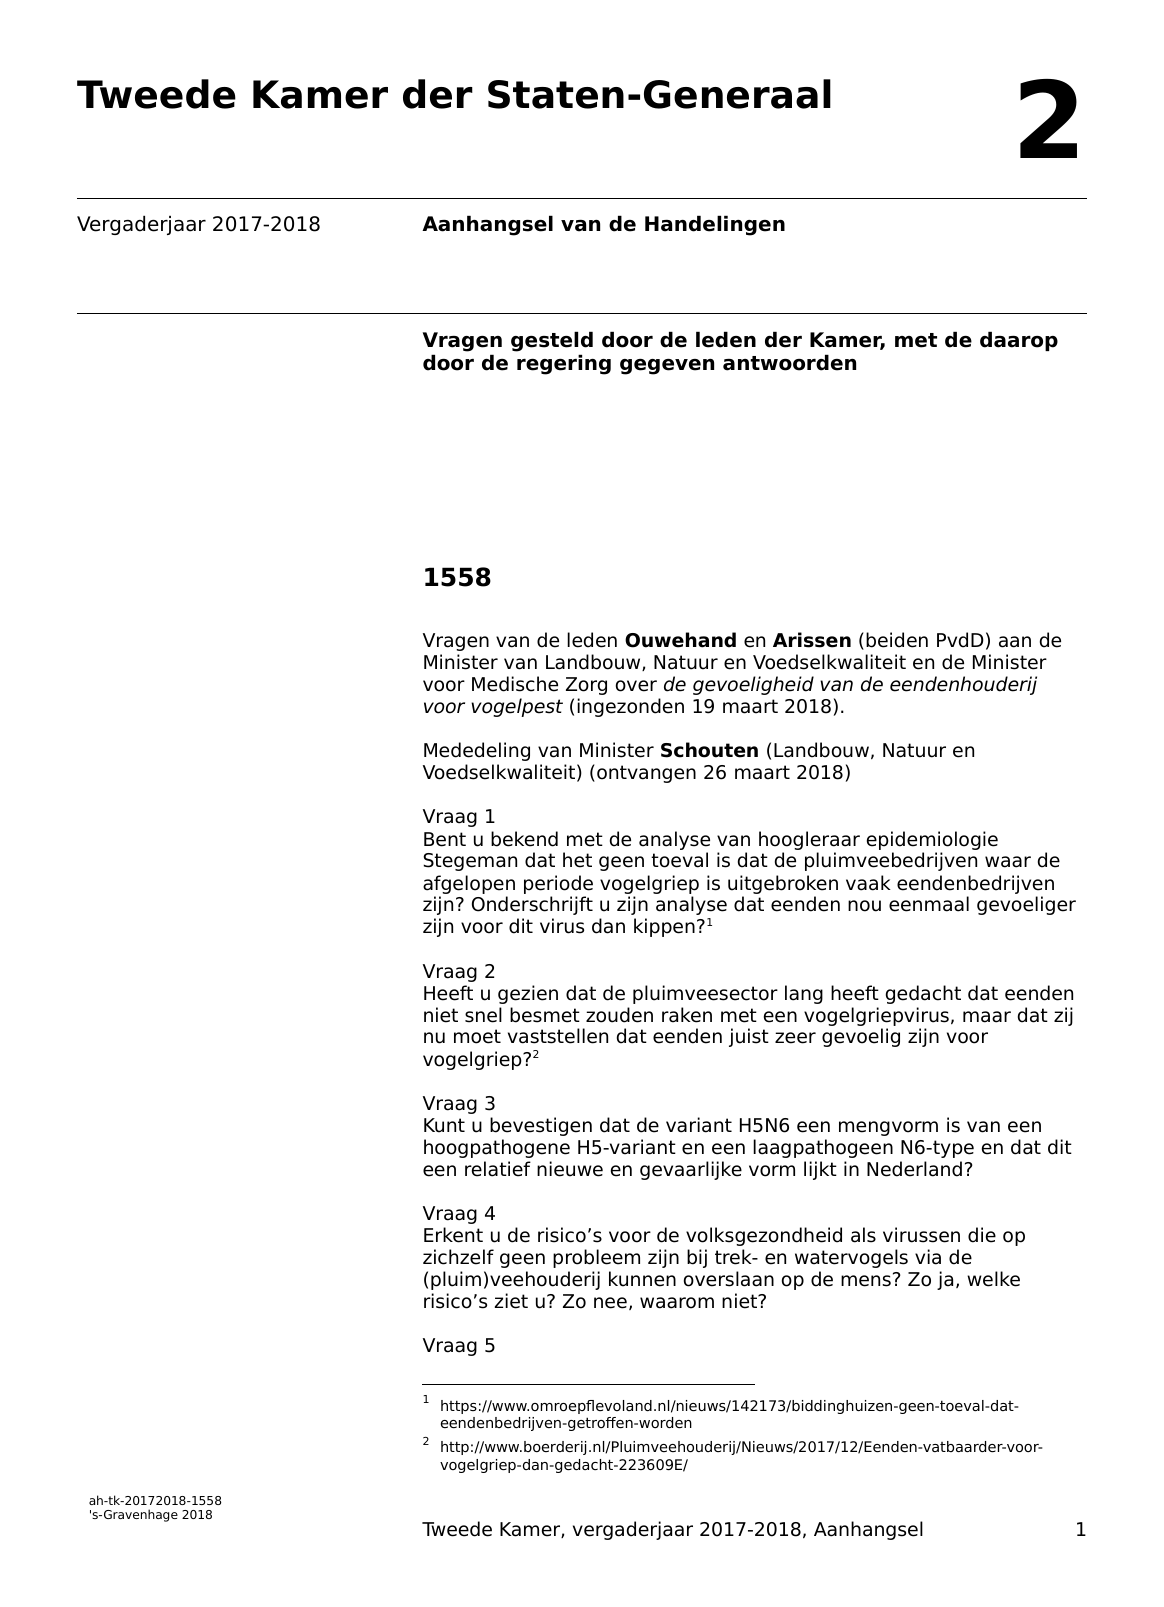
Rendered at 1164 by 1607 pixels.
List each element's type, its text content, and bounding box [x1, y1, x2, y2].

text 1558 [422, 563, 1087, 592]
text Vraag 3 [422, 1093, 1087, 1114]
text Kunt u bevestigen dat de variant H5N6 een mengvorm is van een hoogpathogene H5-variant en een laagpathogeen N6-type en dat dit een relatief nieuwe en gevaarlijke vorm lijkt in Nederland? [422, 1114, 1087, 1181]
text Heeft u gezien dat de pluimveesector lang heeft gedacht dat eenden niet snel besmet zouden raken met een vogelgriepvirus, maar dat zij nu moet vaststellen dat eenden juist zeer gevoelig zijn voor vogelgriep? [422, 982, 1087, 1070]
text Vraag 2 [422, 961, 1087, 982]
text ah-tk-20172018-1558 [88, 1494, 323, 1508]
text 's-Gravenhage 2018 [88, 1508, 323, 1522]
table_header Tweede Kamer der Staten-Generaal [77, 59, 886, 198]
table_cell [77, 314, 422, 375]
table_header 2 [886, 59, 1087, 198]
text Mededeling van Minister Schouten (Landbouw, Natuur en Voedselkwaliteit) (ontvangen 26 maart 2018) [422, 740, 1087, 784]
table_cell Aanhangsel van de Handelingen [422, 199, 1087, 313]
text http://www.boerderij.nl/Pluimveehouderij/Nieuws/2017/12/Eenden-vatbaarder-voor-vogelgriep-dan-gedacht-223609E/ [422, 1435, 1087, 1474]
text Bent u bekend met de analyse van hoogleraar epidemiologie Stegeman dat het geen toeval is dat de pluimveebedrijven waar de afgelopen periode vogelgriep is uitgebroken vaak eendenbedrijven zijn? Onderschrijft u zijn analyse dat eenden nou eenmaal gevoeliger zijn voor dit virus dan kippen? [422, 828, 1087, 938]
text Vraag 4 [422, 1203, 1087, 1225]
text Erkent u de risico’s voor de volksgezondheid als virussen die op zichzelf geen probleem zijn bij trek- en watervogels via de (pluim)veehouderij kunnen overslaan op de mens? Zo ja, welke risico’s ziet u? Zo nee, waarom niet? [422, 1225, 1087, 1313]
text Vraag 1 [422, 806, 1087, 828]
text Vragen van de leden Ouwehand en Arissen (beiden PvdD) aan de Minister van Landbouw, Natuur en Voedselkwaliteit en de Minister voor Medische Zorg over de gevoeligheid van de eendenhouderij voor vogelpest (ingezonden 19 maart 2018). [422, 630, 1087, 718]
text Vraag 5 [422, 1335, 1087, 1357]
table_cell Vragen gesteld door de leden der Kamer, met de daarop door de regering gegeven antwoorden [422, 314, 1087, 375]
text https://www.omroepflevoland.nl/nieuws/142173/biddinghuizen-geen-toeval-dat-eendenbedrijven-getroffen-worden [422, 1393, 1087, 1432]
table_cell Vergaderjaar 2017-2018 [77, 199, 422, 313]
